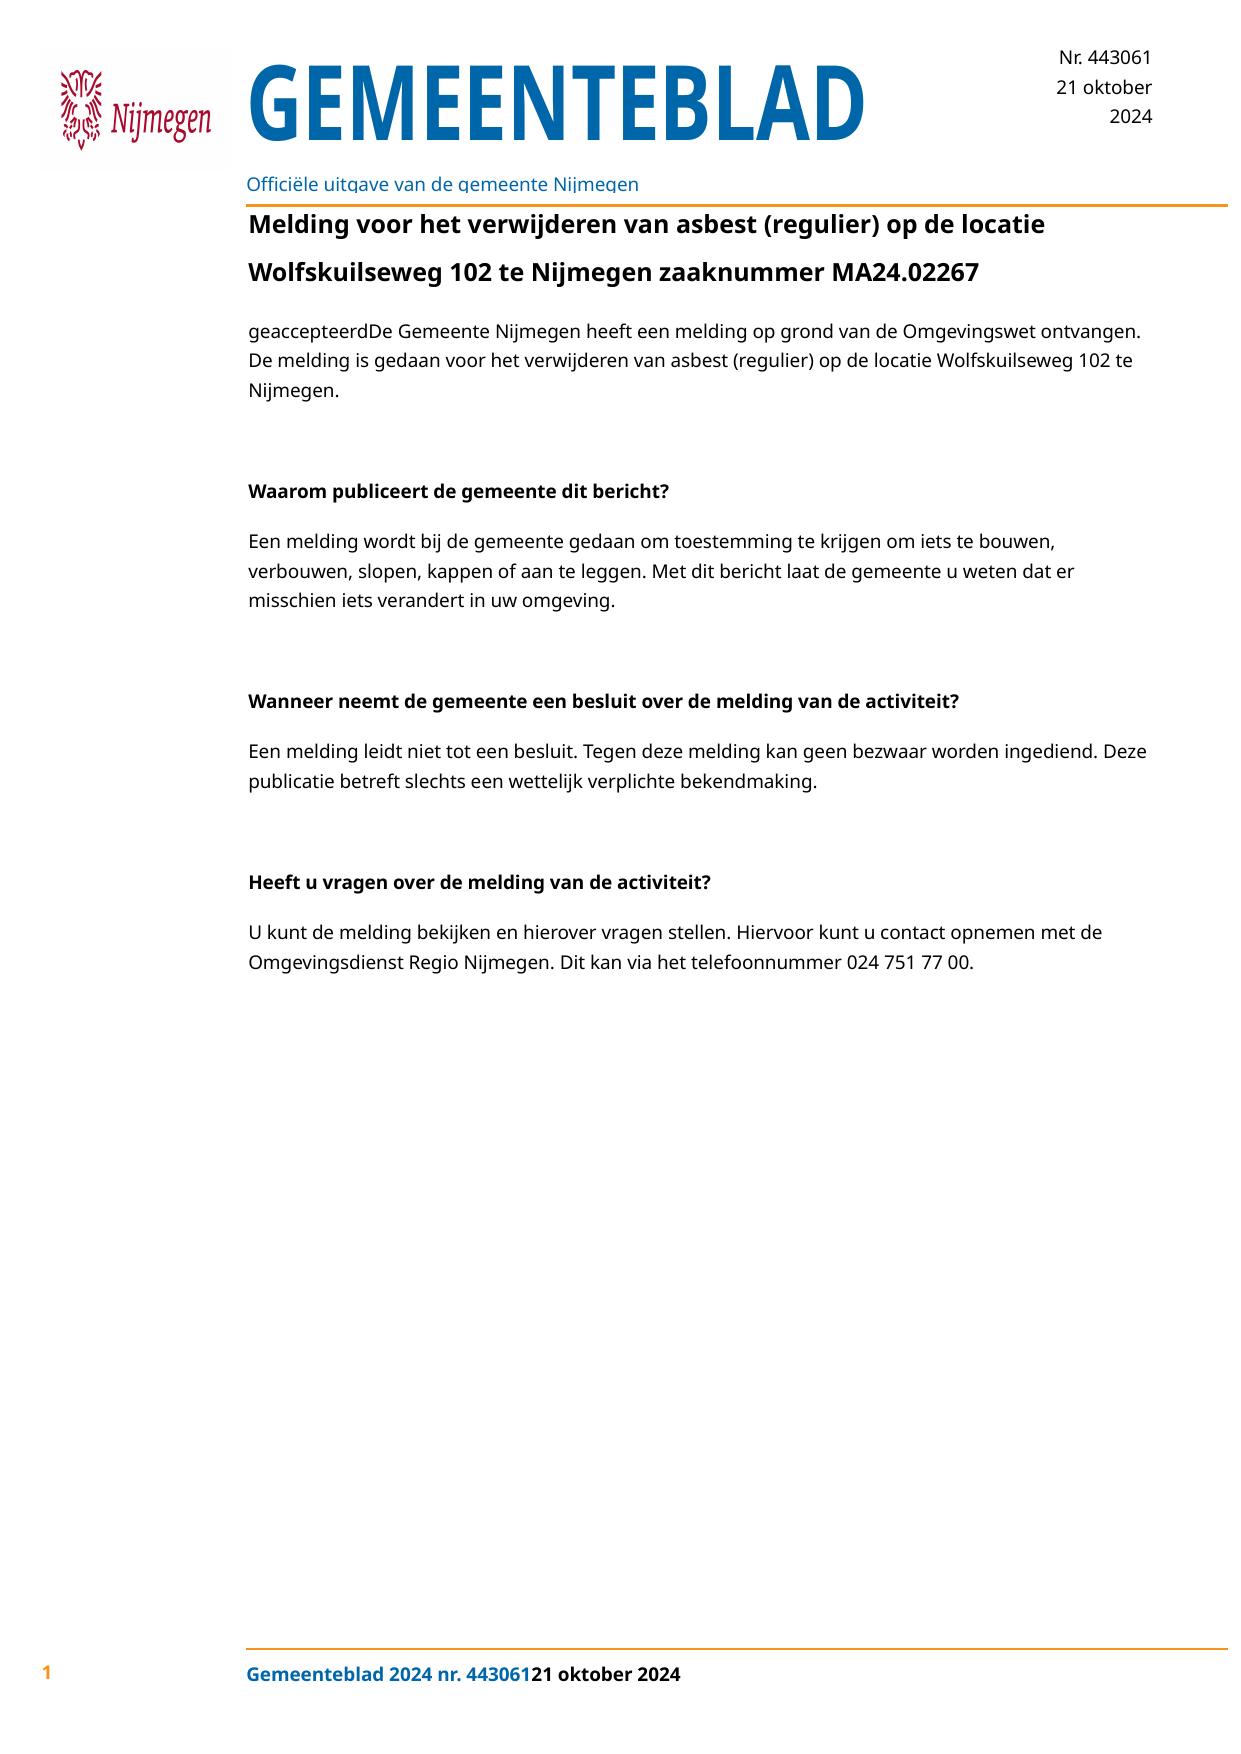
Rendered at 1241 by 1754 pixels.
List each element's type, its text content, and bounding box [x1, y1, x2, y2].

text Waarom publiceert de gemeente dit bericht? [248, 478, 1152, 504]
text Melding voor het verwijderen van asbest (regulier) op de locatie Wolfskuilseweg 102 te Nijmegen zaaknummer MA24.02267 [248, 207, 1152, 288]
text Een melding wordt bij de gemeente gedaan om toestemming te krijgen om iets te bouwen, verbouwen, slopen, kappen of aan te leggen. Met dit bericht laat de gemeente u weten dat er misschien iets verandert in uw omgeving. [248, 528, 1152, 613]
picture [41, 47, 231, 172]
text U kunt de melding bekijken en hierover vragen stellen. Hiervoor kunt u contact opnemen met de Omgevingsdienst Regio Nijmegen. Dit kan via het telefoonnummer 024 751 77 00. [248, 919, 1152, 975]
text geaccepteerdDe Gemeente Nijmegen heeft een melding op grond van de Omgevingswet ontvangen. De melding is gedaan voor het verwijderen van asbest (regulier) op de locatie Wolfskuilseweg 102 te Nijmegen. [248, 318, 1152, 403]
text Heeft u vragen over de melding van de activiteit? [248, 869, 1152, 895]
text Wanneer neemt de gemeente een besluit over de melding van de activiteit? [248, 688, 1152, 714]
text Een melding leidt niet tot een besluit. Tegen deze melding kan geen bezwaar worden ingediend. Deze publicatie betreft slechts een wettelijk verplichte bekendmaking. [248, 739, 1152, 794]
